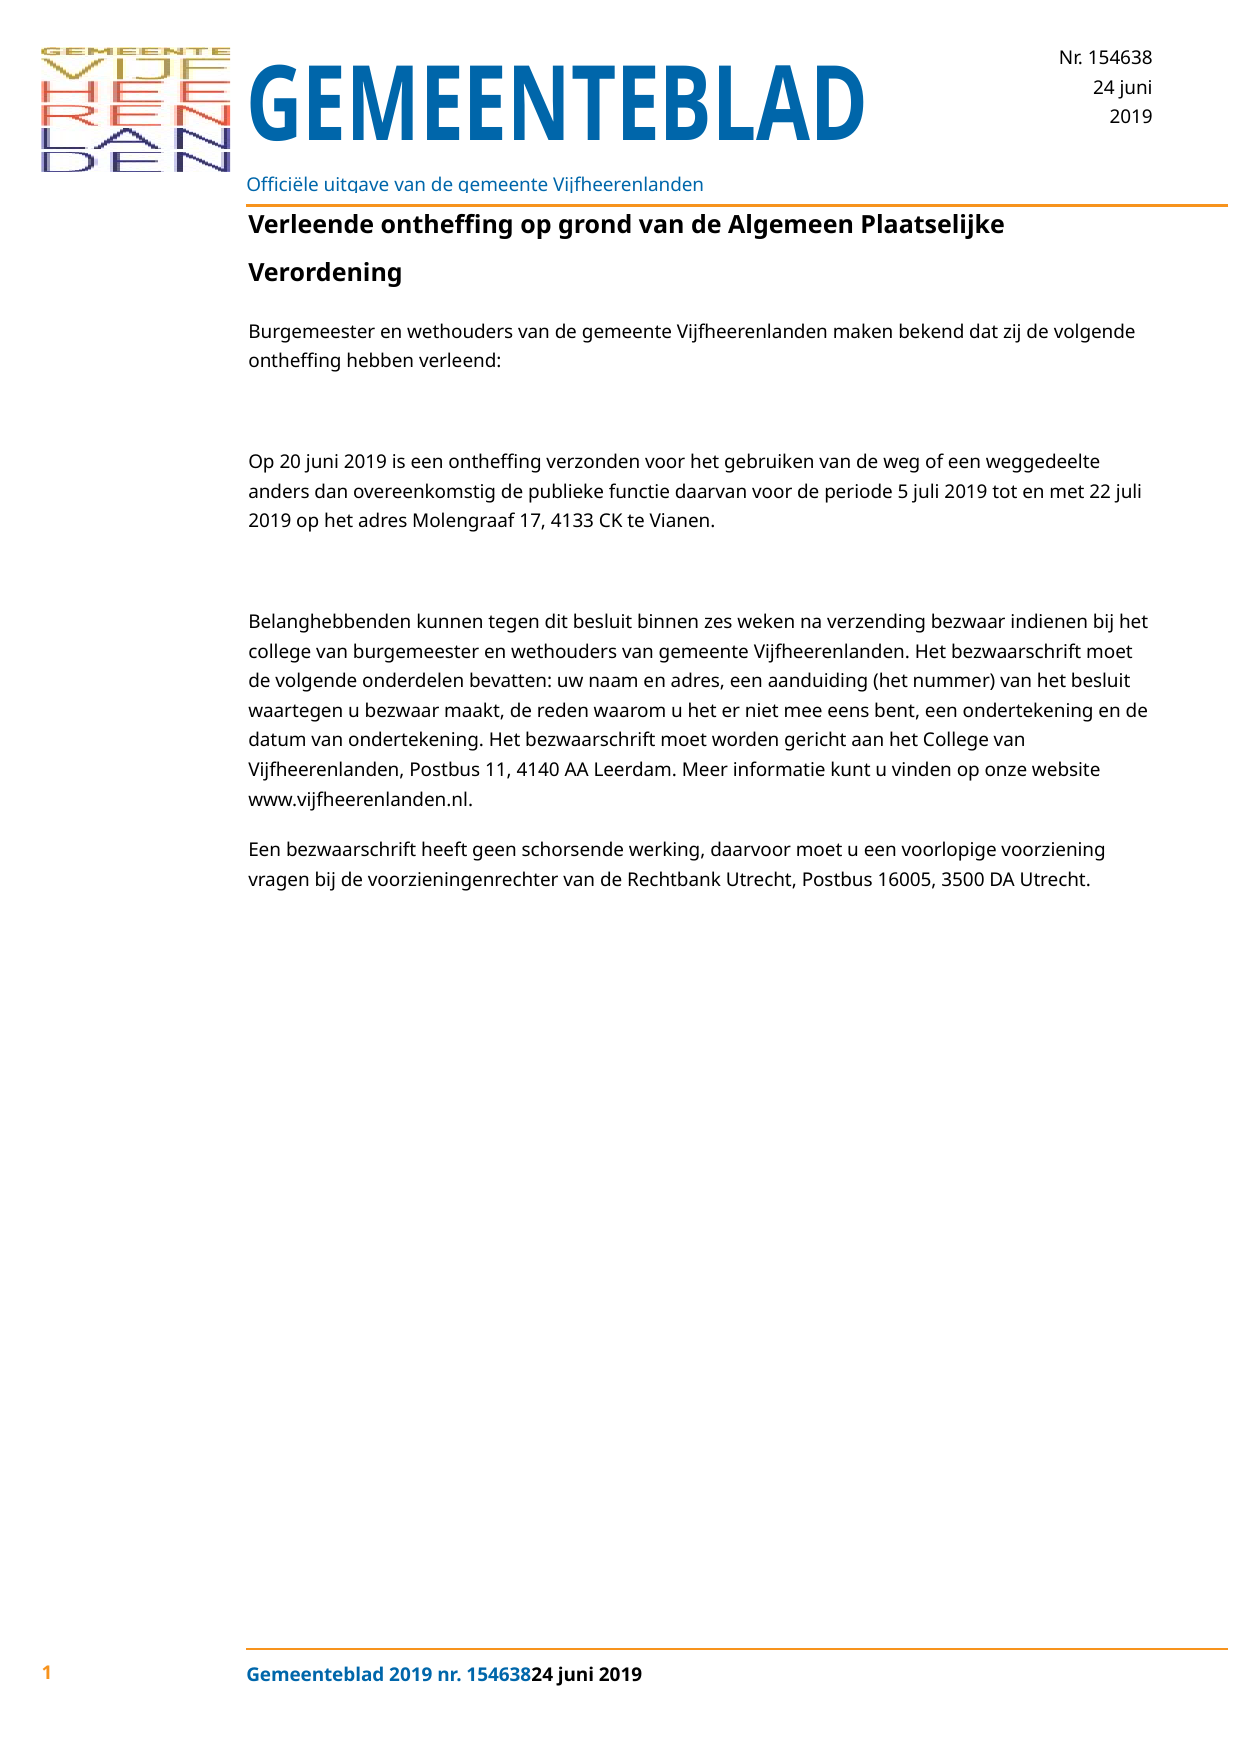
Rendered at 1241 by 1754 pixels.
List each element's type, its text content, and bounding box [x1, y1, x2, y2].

text Op 20 juni 2019 is een ontheffing verzonden voor het gebruiken van de weg of een weggedeelte anders dan overeenkomstig de publieke functie daarvan voor de periode 5 juli 2019 tot en met 22 juli 2019 op het adres Molengraaf 17, 4133 CK te Vianen. [248, 448, 1152, 533]
picture [41, 47, 231, 172]
text Een bezwaarschrift heeft geen schorsende werking, daarvoor moet u een voorlopige voorziening vragen bij de voorzieningenrechter van de Rechtbank Utrecht, Postbus 16005, 3500 DA Utrecht. [248, 836, 1152, 892]
text Verleende ontheffing op grond van de Algemeen Plaatselijke Verordening [248, 207, 1152, 288]
text Burgemeester en wethouders van de gemeente Vijfheerenlanden maken bekend dat zij de volgende ontheffing hebben verleend: [248, 318, 1152, 373]
text Belanghebbenden kunnen tegen dit besluit binnen zes weken na verzending bezwaar indienen bij het college van burgemeester en wethouders van gemeente Vijfheerenlanden. Het bezwaarschrift moet de volgende onderdelen bevatten: uw naam en adres, een aanduiding (het nummer) van het besluit waartegen u bezwaar maakt, de reden waarom u het er niet mee eens bent, een ondertekening en de datum van ondertekening. Het bezwaarschrift moet worden gericht aan het College van Vijfheerenlanden, Postbus 11, 4140 AA Leerdam. Meer informatie kunt u vinden op onze website www.vijfheerenlanden.nl. [248, 608, 1152, 812]
